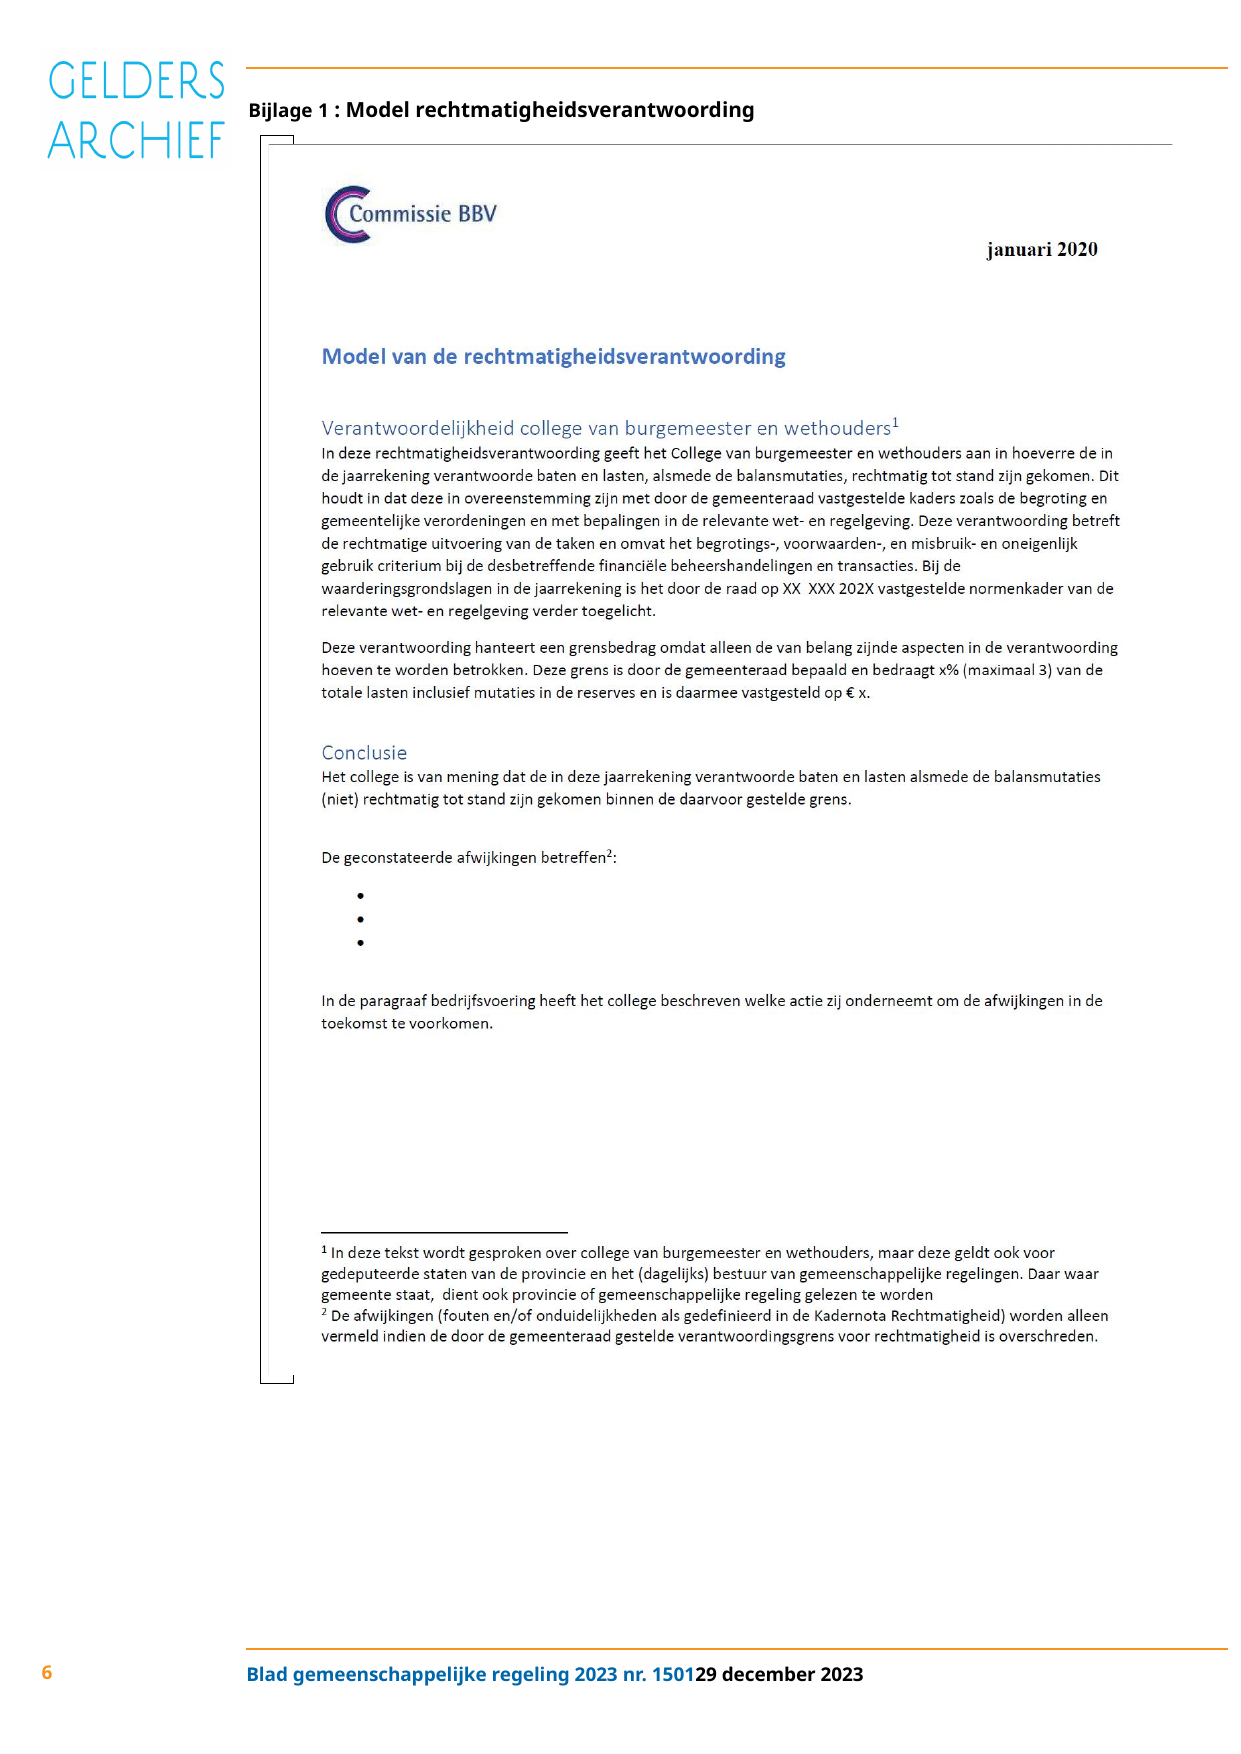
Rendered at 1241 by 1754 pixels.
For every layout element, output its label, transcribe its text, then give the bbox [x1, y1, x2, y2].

picture [268, 144, 1173, 1375]
picture [41, 47, 231, 172]
text Bijlage 1 : Model rechtmatigheidsverantwoording [248, 95, 1152, 123]
